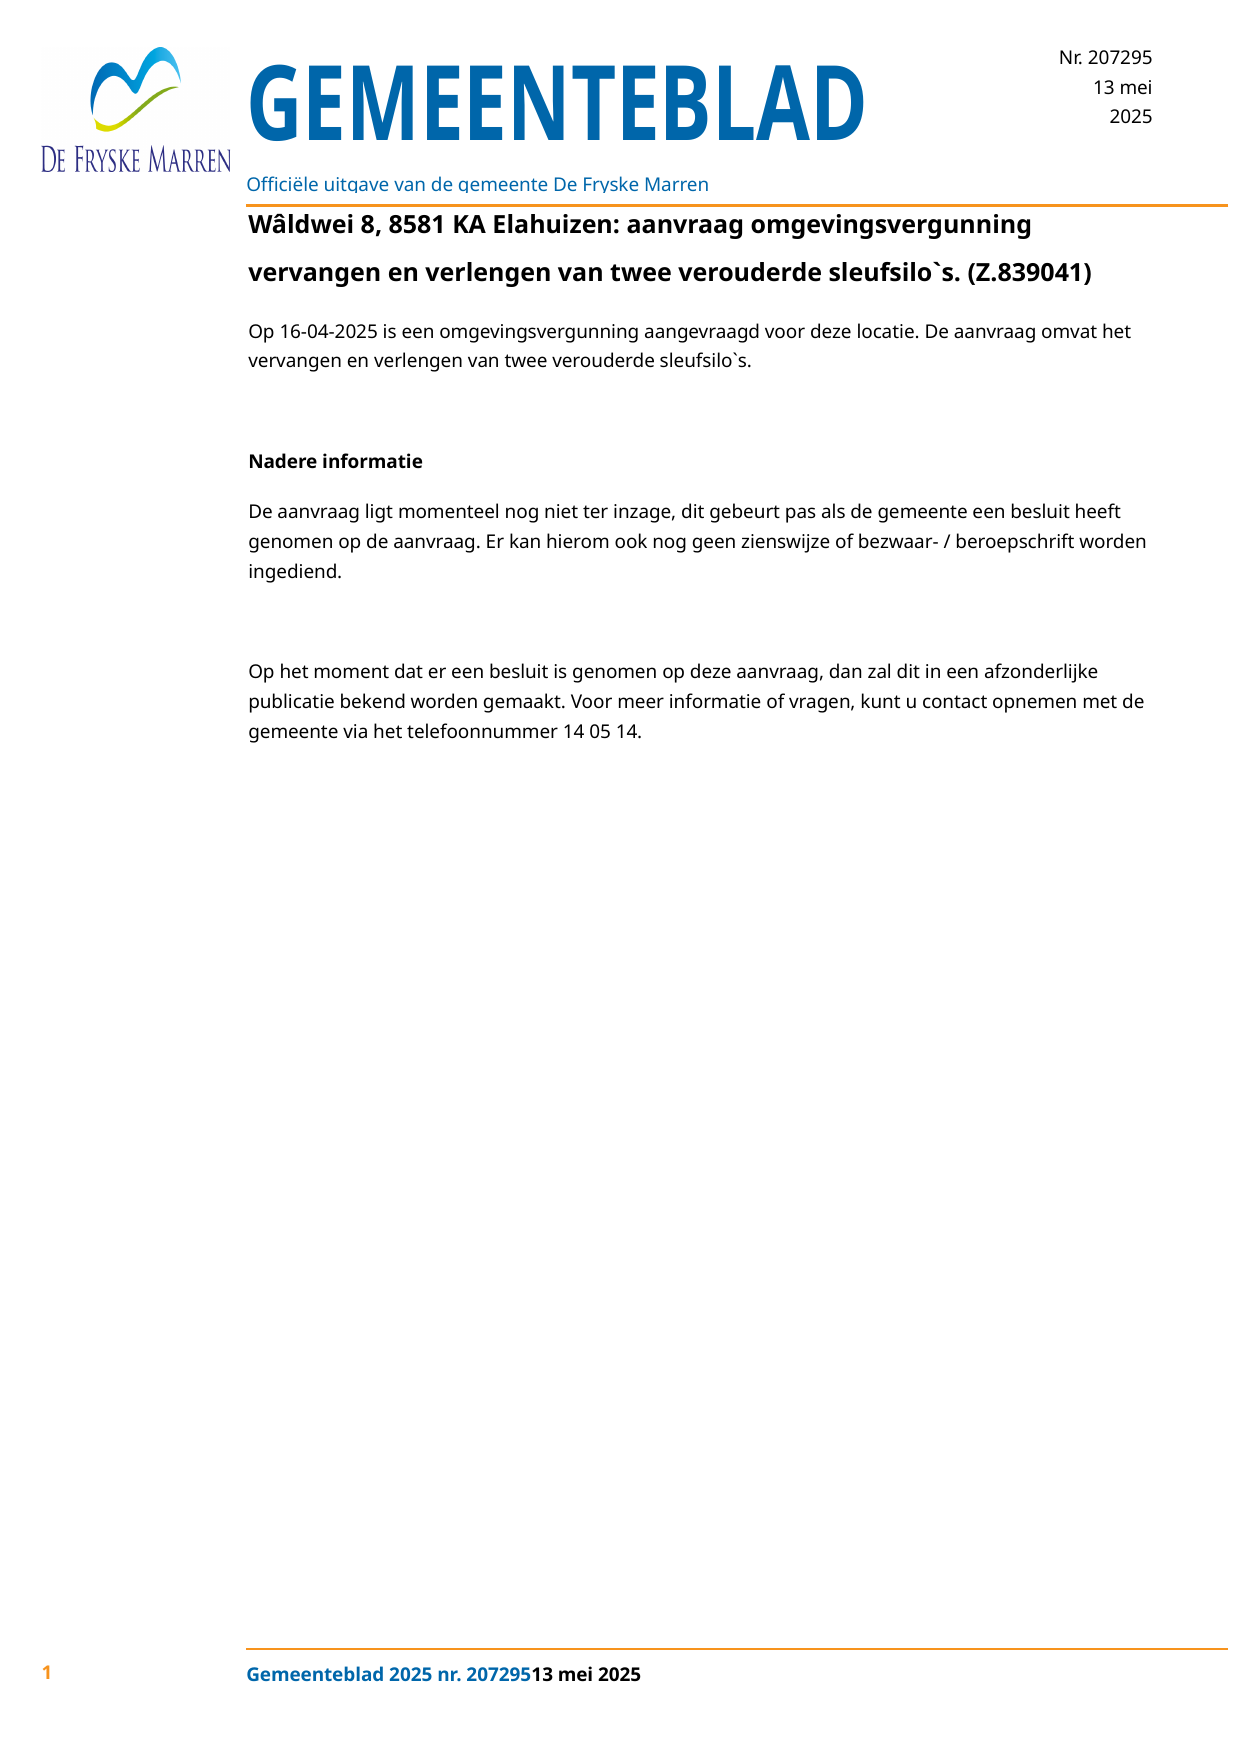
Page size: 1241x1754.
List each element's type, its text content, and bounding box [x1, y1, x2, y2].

text Op 16-04-2025 is een omgevingsvergunning aangevraagd voor deze locatie. De aanvraag omvat het vervangen en verlengen van twee verouderde sleufsilo`s. [248, 318, 1152, 373]
picture [41, 47, 231, 172]
text De aanvraag ligt momenteel nog niet ter inzage, dit gebeurt pas als de gemeente een besluit heeft genomen op de aanvraag. Er kan hierom ook nog geen zienswijze of bezwaar- / beroepschrift worden ingediend. [248, 499, 1152, 584]
text Wâldwei 8, 8581 KA Elahuizen: aanvraag omgevingsvergunning vervangen en verlengen van twee verouderde sleufsilo`s. (Z.839041) [248, 207, 1152, 288]
text Op het moment dat er een besluit is genomen op deze aanvraag, dan zal dit in een afzonderlijke publicatie bekend worden gemaakt. Voor meer informatie of vragen, kunt u contact opnemen met de gemeente via het telefoonnummer 14 05 14. [248, 659, 1152, 744]
text Nadere informatie [248, 448, 1152, 474]
